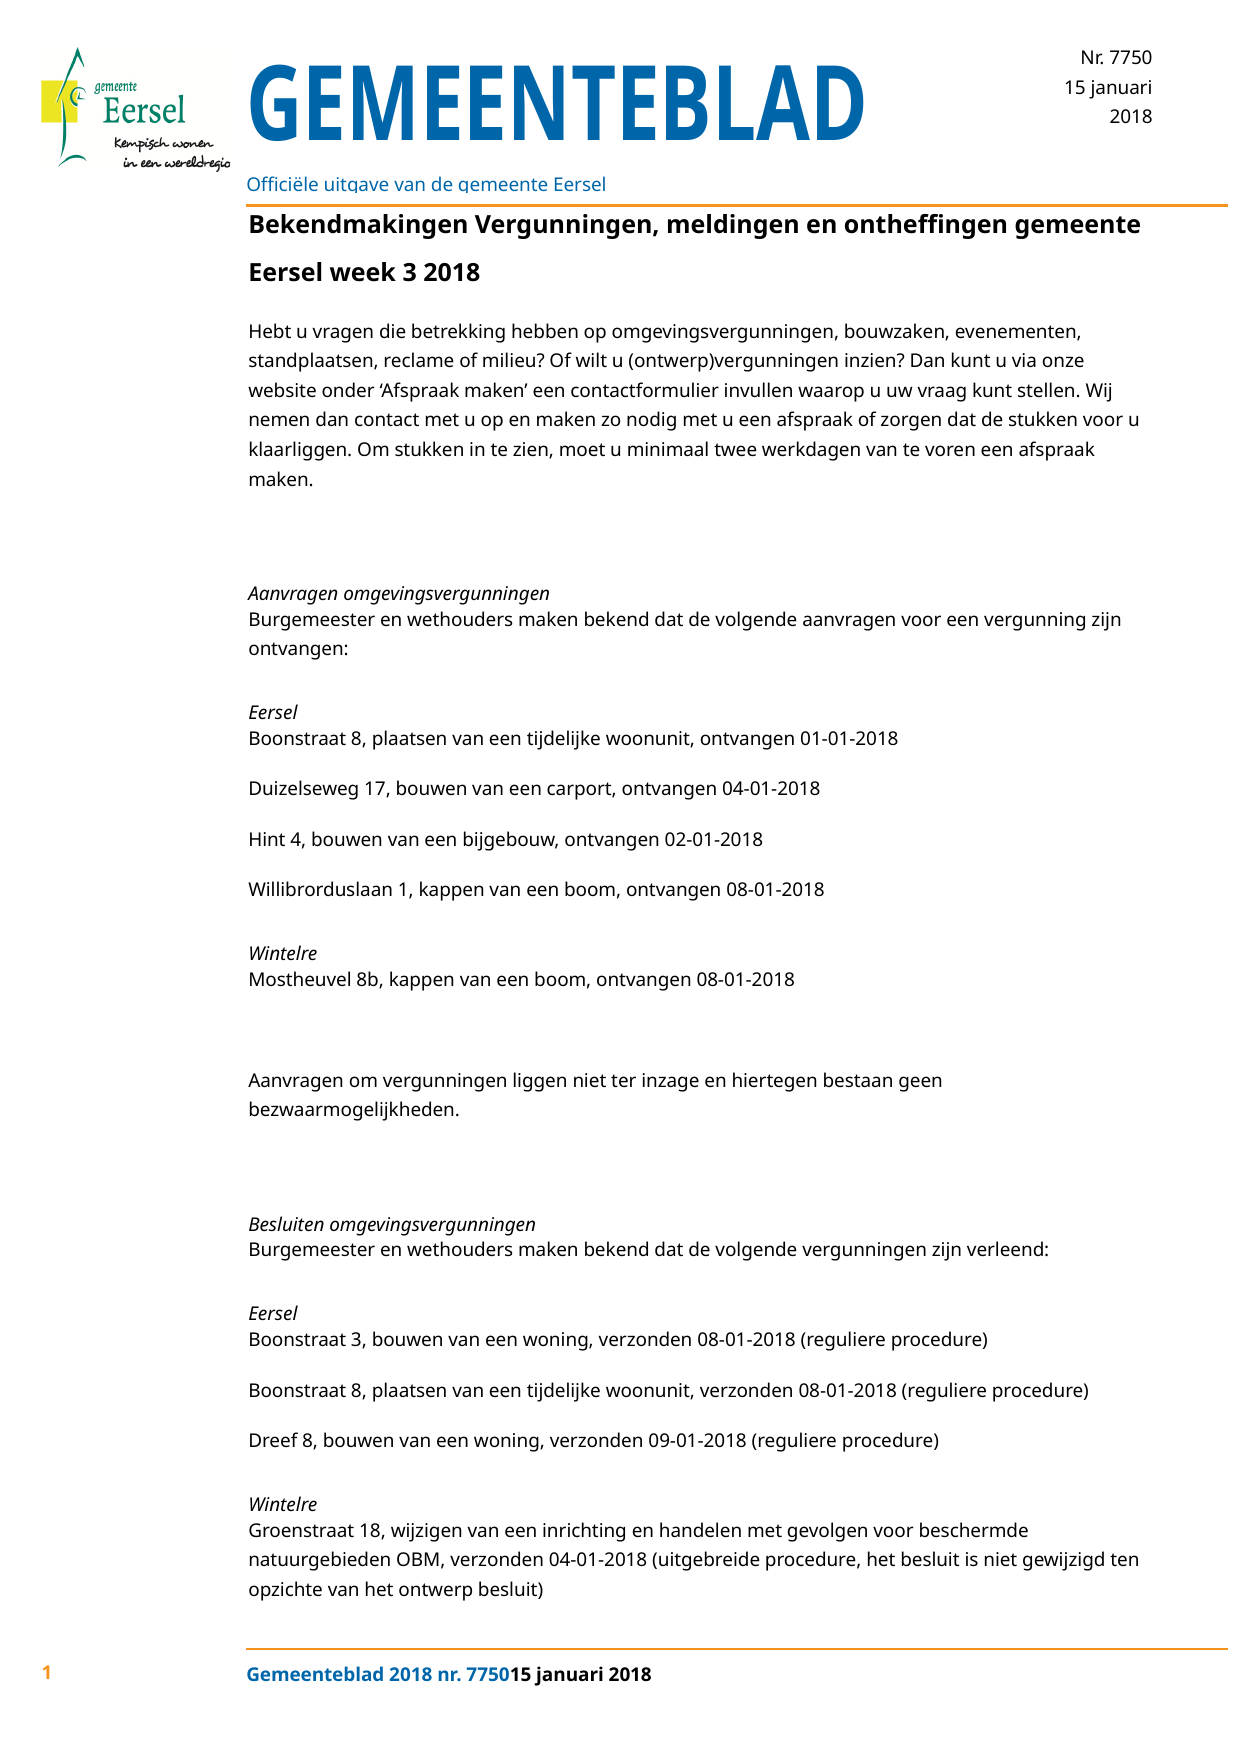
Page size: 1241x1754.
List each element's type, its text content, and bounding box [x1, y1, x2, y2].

text Hebt u vragen die betrekking hebben op omgevingsvergunningen, bouwzaken, evenementen, standplaatsen, reclame of milieu? Of wilt u (ontwerp)vergunningen inzien? Dan kunt u via onze website onder ‘Afspraak maken’ een contactformulier invullen waarop u uw vraag kunt stellen. Wij nemen dan contact met u op en maken zo nodig met u een afspraak of zorgen dat de stukken voor u klaarliggen. Om stukken in te zien, moet u minimaal twee werkdagen van te voren een afspraak maken. [248, 318, 1152, 492]
text Eersel [248, 1301, 1152, 1326]
text Bekendmakingen Vergunningen, meldingen en ontheffingen gemeente Eersel week 3 2018 [248, 207, 1152, 288]
text Aanvragen omgevingsvergunningen [248, 580, 1152, 606]
text Boonstraat 8, plaatsen van een tijdelijke woonunit, ontvangen 01-01-2018 [248, 725, 1152, 751]
text Wintelre [248, 940, 1152, 966]
text Burgemeester en wethouders maken bekend dat de volgende vergunningen zijn verleend: [248, 1237, 1152, 1262]
text Wintelre [248, 1491, 1152, 1517]
text Willibrorduslaan 1, kappen van een boom, ontvangen 08-01-2018 [248, 876, 1152, 902]
text Aanvragen om vergunningen liggen niet ter inzage en hiertegen bestaan geen bezwaarmogelijkheden. [248, 1067, 1152, 1122]
text Duizelseweg 17, bouwen van een carport, ontvangen 04-01-2018 [248, 776, 1152, 801]
text Boonstraat 3, bouwen van een woning, verzonden 08-01-2018 (reguliere procedure) [248, 1326, 1152, 1352]
text Mostheuvel 8b, kappen van een boom, ontvangen 08-01-2018 [248, 966, 1152, 992]
text Besluiten omgevingsvergunningen [248, 1211, 1152, 1237]
text Boonstraat 8, plaatsen van een tijdelijke woonunit, verzonden 08-01-2018 (reguliere procedure) [248, 1377, 1152, 1402]
text Groenstraat 18, wijzigen van een inrichting en handelen met gevolgen voor beschermde natuurgebieden OBM, verzonden 04-01-2018 (uitgebreide procedure, het besluit is niet gewijzigd ten opzichte van het ontwerp besluit) [248, 1517, 1152, 1602]
text Dreef 8, bouwen van een woning, verzonden 09-01-2018 (reguliere procedure) [248, 1427, 1152, 1453]
text Hint 4, bouwen van een bijgebouw, ontvangen 02-01-2018 [248, 826, 1152, 852]
picture [41, 47, 231, 172]
text Burgemeester en wethouders maken bekend dat de volgende aanvragen voor een vergunning zijn ontvangen: [248, 606, 1152, 661]
text Eersel [248, 699, 1152, 725]
